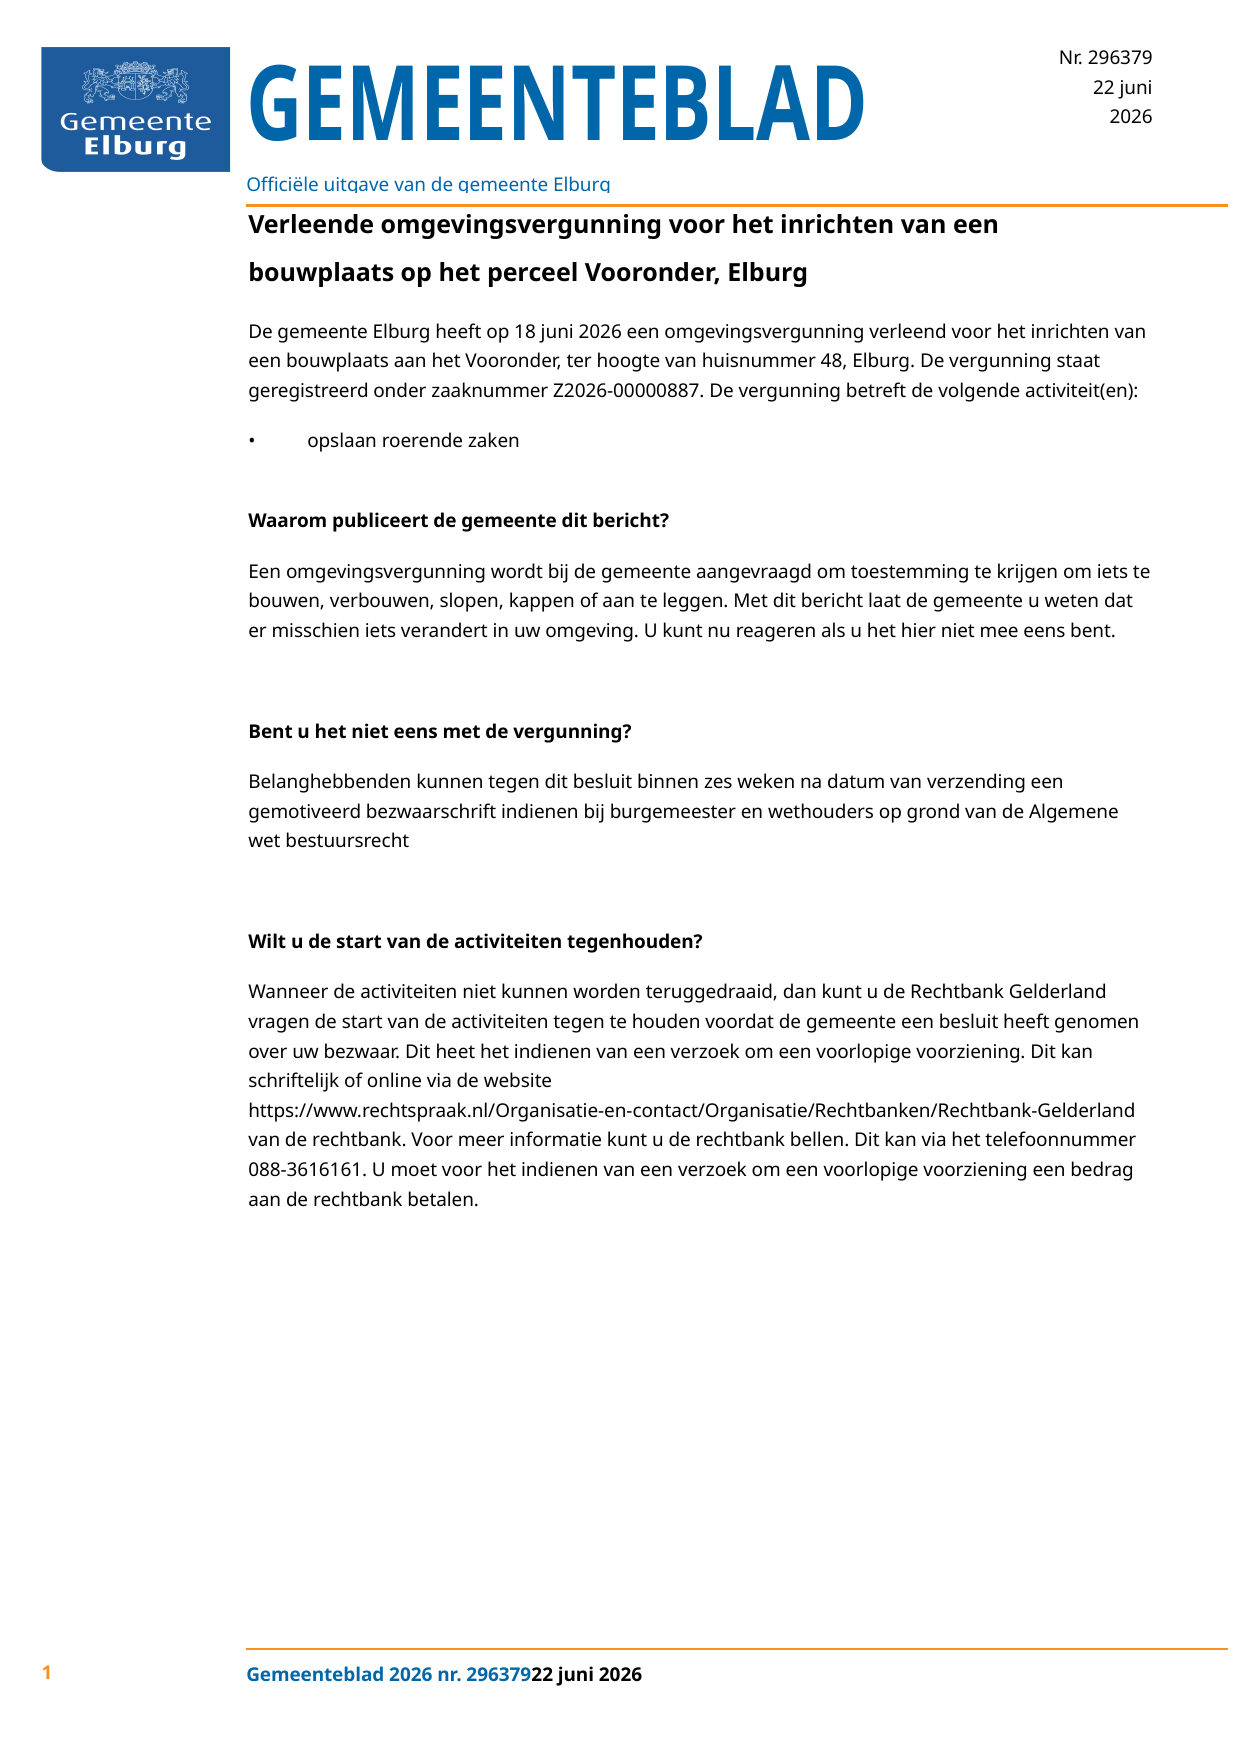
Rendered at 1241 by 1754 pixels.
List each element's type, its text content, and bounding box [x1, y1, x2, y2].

text Belanghebbenden kunnen tegen dit besluit binnen zes weken na datum van verzending een gemotiveerd bezwaarschrift indienen bij burgemeester en wethouders op grond van de Algemene wet bestuursrecht [248, 768, 1152, 853]
text Een omgevingsvergunning wordt bij de gemeente aangevraagd om toestemming te krijgen om iets te bouwen, verbouwen, slopen, kappen of aan te leggen. Met dit bericht laat de gemeente u weten dat er misschien iets verandert in uw omgeving. U kunt nu reageren als u het hier niet mee eens bent. [248, 558, 1152, 643]
picture [41, 47, 231, 172]
text Wilt u de start van de activiteiten tegenhouden? [248, 928, 1152, 954]
text De gemeente Elburg heeft op 18 juni 2026 een omgevingsvergunning verleend voor het inrichten van een bouwplaats aan het Vooronder, ter hoogte van huisnummer 48, Elburg. De vergunning staat geregistreerd onder zaaknummer Z2026-00000887. De vergunning betreft de volgende activiteit(en): [248, 318, 1152, 403]
list opslaan roerende zaken [248, 427, 1152, 453]
text Waarom publiceert de gemeente dit bericht? [248, 507, 1152, 533]
text Bent u het niet eens met de vergunning? [248, 718, 1152, 744]
text Verleende omgevingsvergunning voor het inrichten van een bouwplaats op het perceel Vooronder, Elburg [248, 207, 1152, 288]
text Wanneer de activiteiten niet kunnen worden teruggedraaid, dan kunt u de Rechtbank Gelderland vragen de start van de activiteiten tegen te houden voordat de gemeente een besluit heeft genomen over uw bezwaar. Dit heet het indienen van een verzoek om een voorlopige voorziening. Dit kan schriftelijk of online via de website https://www.rechtspraak.nl/Organisatie-en-contact/Organisatie/Rechtbanken/Rechtbank-Gelderland van de rechtbank. Voor meer informatie kunt u de rechtbank bellen. Dit kan via het telefoonnummer 088-3616161. U moet voor het indienen van een verzoek om een voorlopige voorziening een bedrag aan de rechtbank betalen. [248, 979, 1152, 1212]
